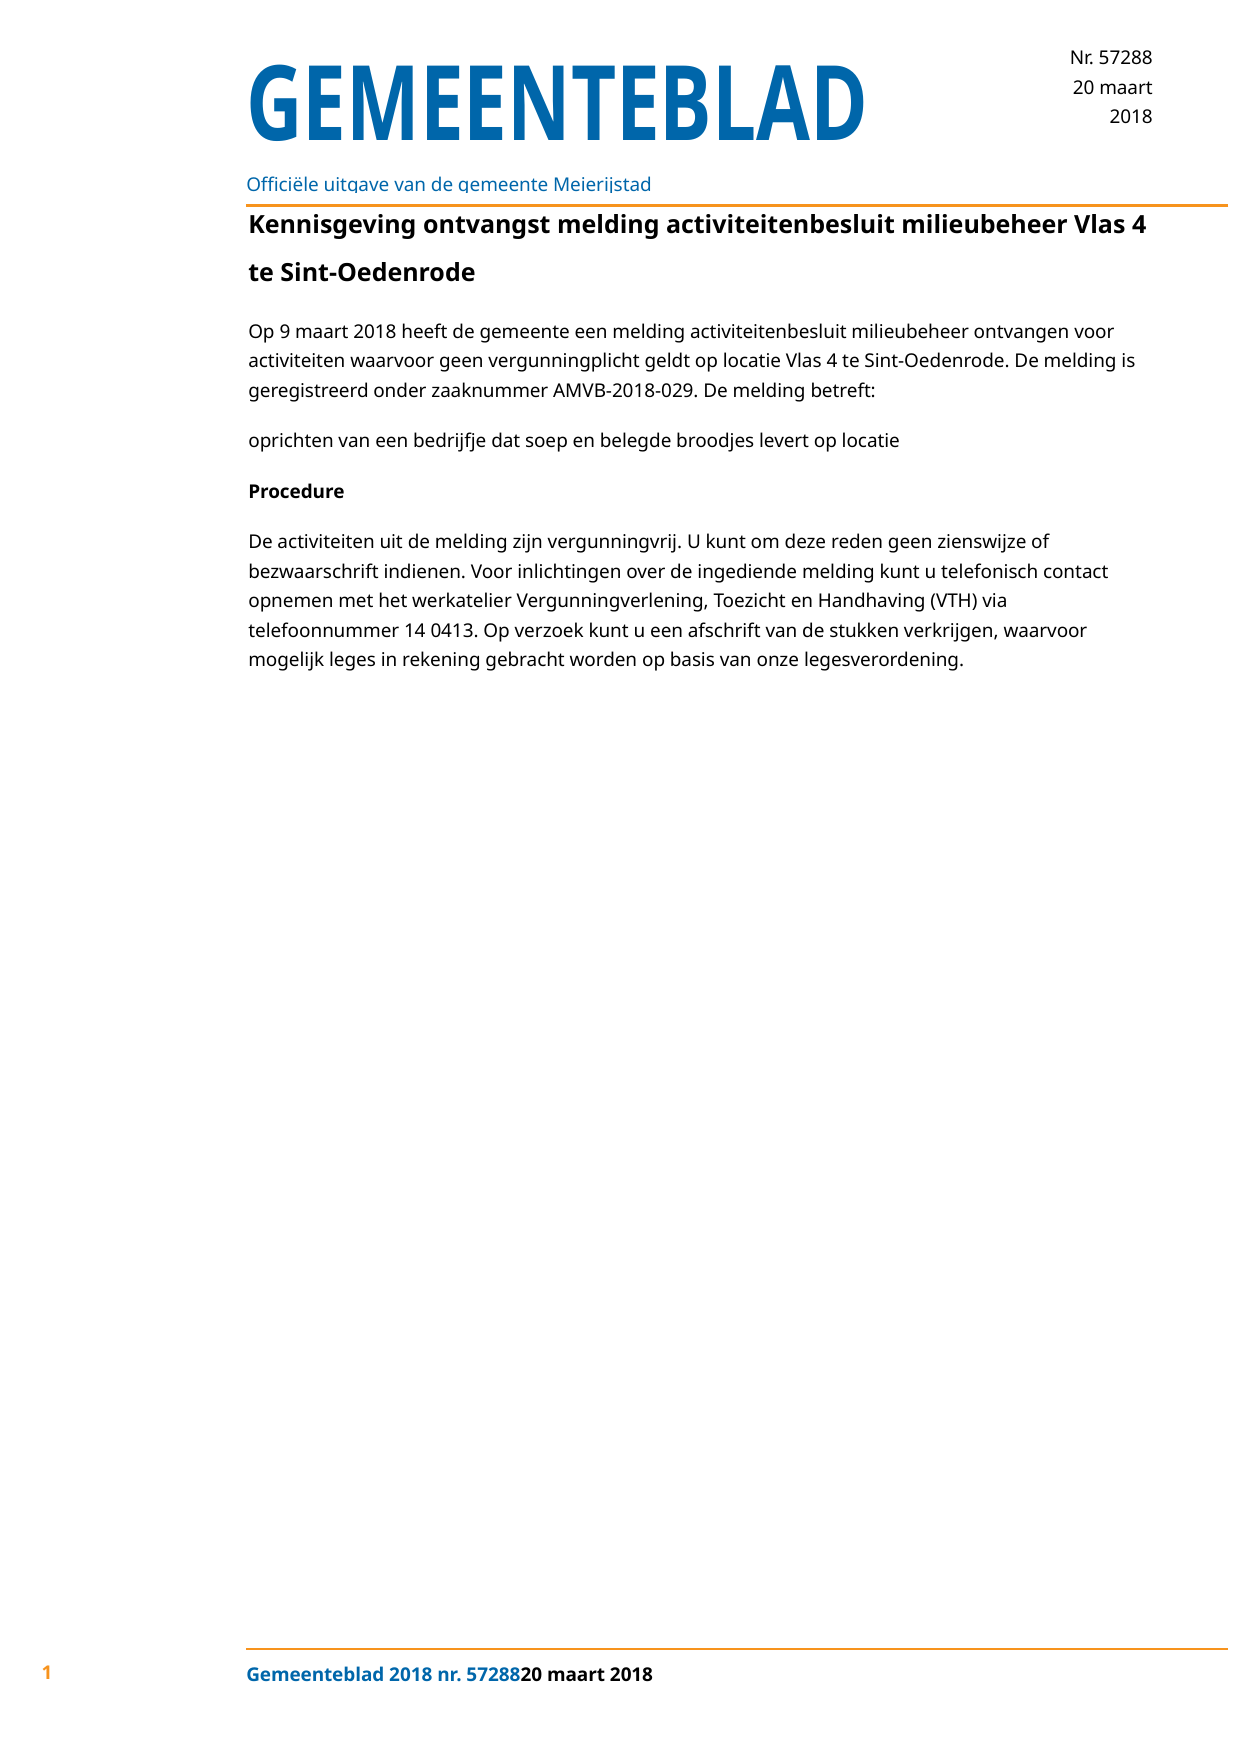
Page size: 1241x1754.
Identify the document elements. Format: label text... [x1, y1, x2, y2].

text Kennisgeving ontvangst melding activiteitenbesluit milieubeheer Vlas 4 te Sint-Oedenrode [248, 207, 1152, 288]
picture [41, 47, 231, 172]
text Op 9 maart 2018 heeft de gemeente een melding activiteitenbesluit milieubeheer ontvangen voor activiteiten waarvoor geen vergunningplicht geldt op locatie Vlas 4 te Sint-Oedenrode. De melding is geregistreerd onder zaaknummer AMVB-2018-029. De melding betreft: [248, 318, 1152, 403]
text Procedure [248, 478, 1152, 504]
text De activiteiten uit de melding zijn vergunningvrij. U kunt om deze reden geen zienswijze of bezwaarschrift indienen. Voor inlichtingen over de ingediende melding kunt u telefonisch contact opnemen met het werkatelier Vergunningverlening, Toezicht en Handhaving (VTH) via telefoonnummer 14 0413. Op verzoek kunt u een afschrift van de stukken verkrijgen, waarvoor mogelijk leges in rekening gebracht worden op basis van onze legesverordening. [248, 528, 1152, 672]
text oprichten van een bedrijfje dat soep en belegde broodjes levert op locatie [248, 427, 1152, 453]
